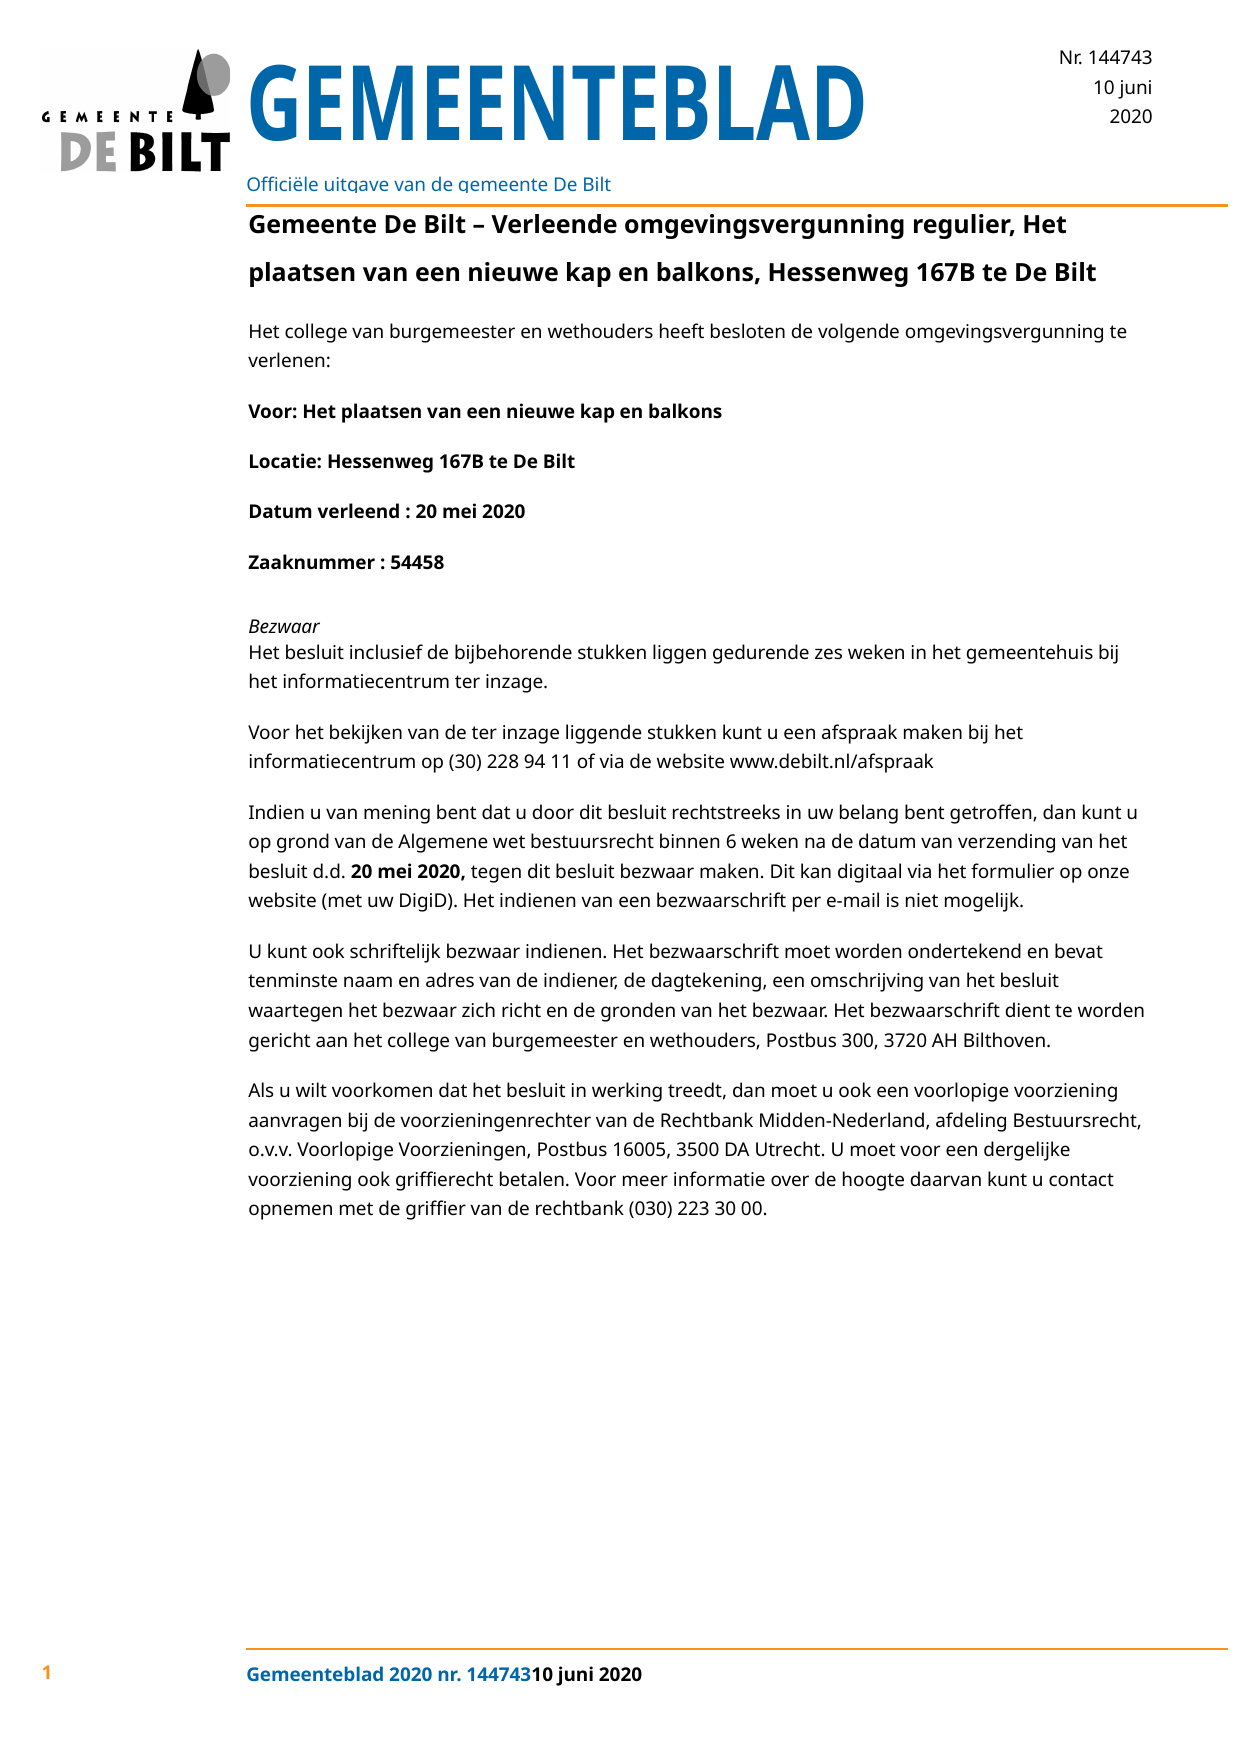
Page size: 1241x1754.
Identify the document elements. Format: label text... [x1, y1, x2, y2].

text U kunt ook schriftelijk bezwaar indienen. Het bezwaarschrift moet worden ondertekend en bevat tenminste naam en adres van de indiener, de dagtekening, een omschrijving van het besluit waartegen het bezwaar zich richt en de gronden van het bezwaar. Het bezwaarschrift dient te worden gericht aan het college van burgemeester en wethouders, Postbus 300, 3720 AH Bilthoven. [248, 938, 1152, 1052]
text Locatie: Hessenweg 167B te De Bilt [248, 448, 1152, 474]
text Als u wilt voorkomen dat het besluit in werking treedt, dan moet u ook een voorlopige voorziening aanvragen bij de voorzieningenrechter van de Rechtbank Midden-Nederland, afdeling Bestuursrecht, o.v.v. Voorlopige Voorzieningen, Postbus 16005, 3500 DA Utrecht. U moet voor een dergelijke voorziening ook griffierecht betalen. Voor meer informatie over de hoogte daarvan kunt u contact opnemen met de griffier van de rechtbank (030) 223 30 00. [248, 1077, 1152, 1221]
text Het besluit inclusief de bijbehorende stukken liggen gedurende zes weken in het gemeentehuis bij het informatiecentrum ter inzage. [248, 639, 1152, 694]
text Voor het bekijken van de ter inzage liggende stukken kunt u een afspraak maken bij het informatiecentrum op (30) 228 94 11 of via de website www.debilt.nl/afspraak [248, 719, 1152, 774]
text Voor: Het plaatsen van een nieuwe kap en balkons [248, 398, 1152, 424]
text Gemeente De Bilt – Verleende omgevingsvergunning regulier, Het plaatsen van een nieuwe kap en balkons, Hessenweg 167B te De Bilt [248, 207, 1152, 288]
text Datum verleend : 20 mei 2020 [248, 499, 1152, 524]
text Indien u van mening bent dat u door dit besluit rechtstreeks in uw belang bent getroffen, dan kunt u op grond van de Algemene wet bestuursrecht binnen 6 weken na de datum van verzending van het besluit d.d. 20 mei 2020, tegen dit besluit bezwaar maken. Dit kan digitaal via het formulier op onze website (met uw DigiD). Het indienen van een bezwaarschrift per e-mail is niet mogelijk. [248, 799, 1152, 913]
text Zaaknummer : 54458 [248, 549, 1152, 575]
text Het college van burgemeester en wethouders heeft besloten de volgende omgevingsvergunning te verlenen: [248, 318, 1152, 373]
picture [41, 47, 231, 172]
text Bezwaar [248, 613, 1152, 639]
